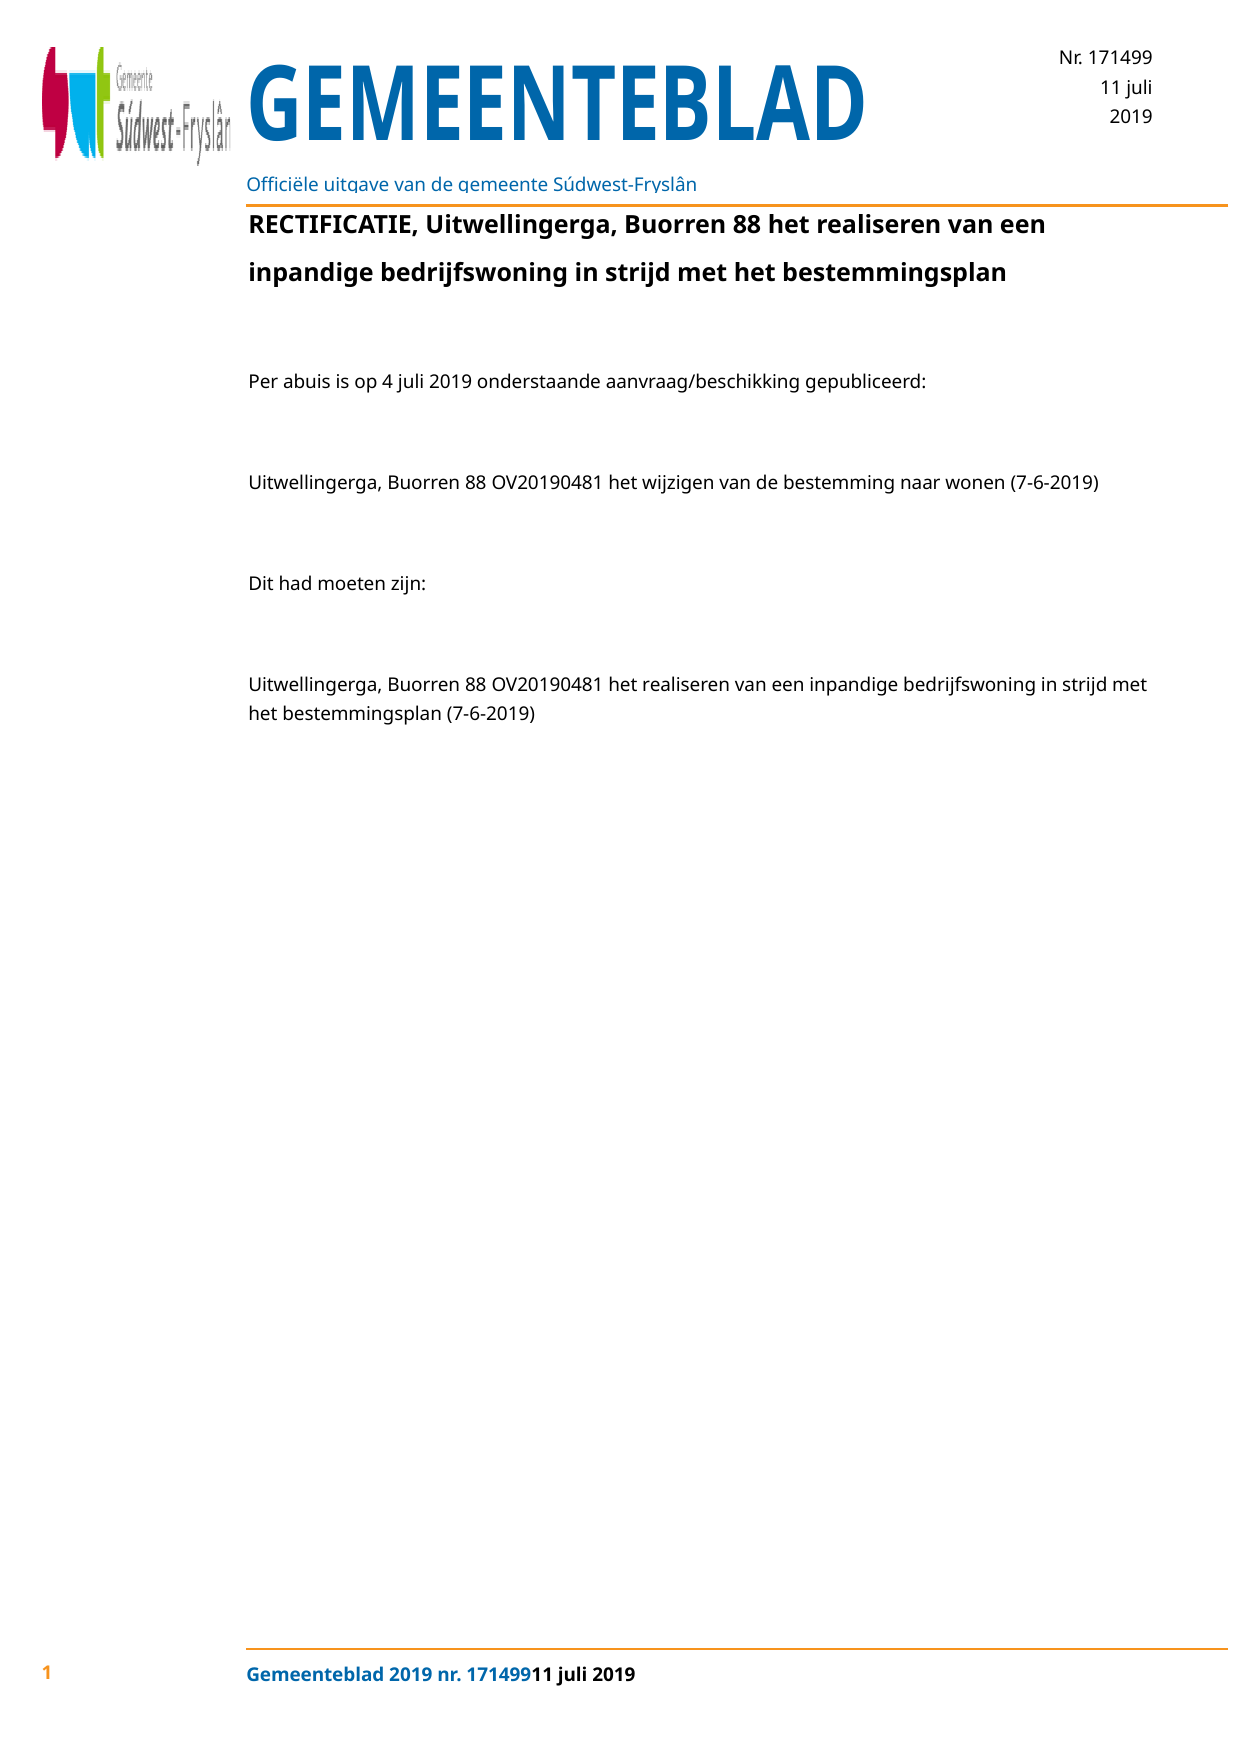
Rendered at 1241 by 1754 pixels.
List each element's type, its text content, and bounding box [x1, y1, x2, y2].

text Per abuis is op 4 juli 2019 onderstaande aanvraag/beschikking gepubliceerd: [248, 368, 1152, 394]
text Dit had moeten zijn: [248, 570, 1152, 596]
text RECTIFICATIE, Uitwellingerga, Buorren 88 het realiseren van een inpandige bedrijfswoning in strijd met het bestemmingsplan [248, 207, 1152, 288]
text Uitwellingerga, Buorren 88 OV20190481 het wijzigen van de bestemming naar wonen (7-6-2019) [248, 469, 1152, 495]
picture [41, 47, 231, 172]
text Uitwellingerga, Buorren 88 OV20190481 het realiseren van een inpandige bedrijfswoning in strijd met het bestemmingsplan (7-6-2019) [248, 671, 1152, 726]
